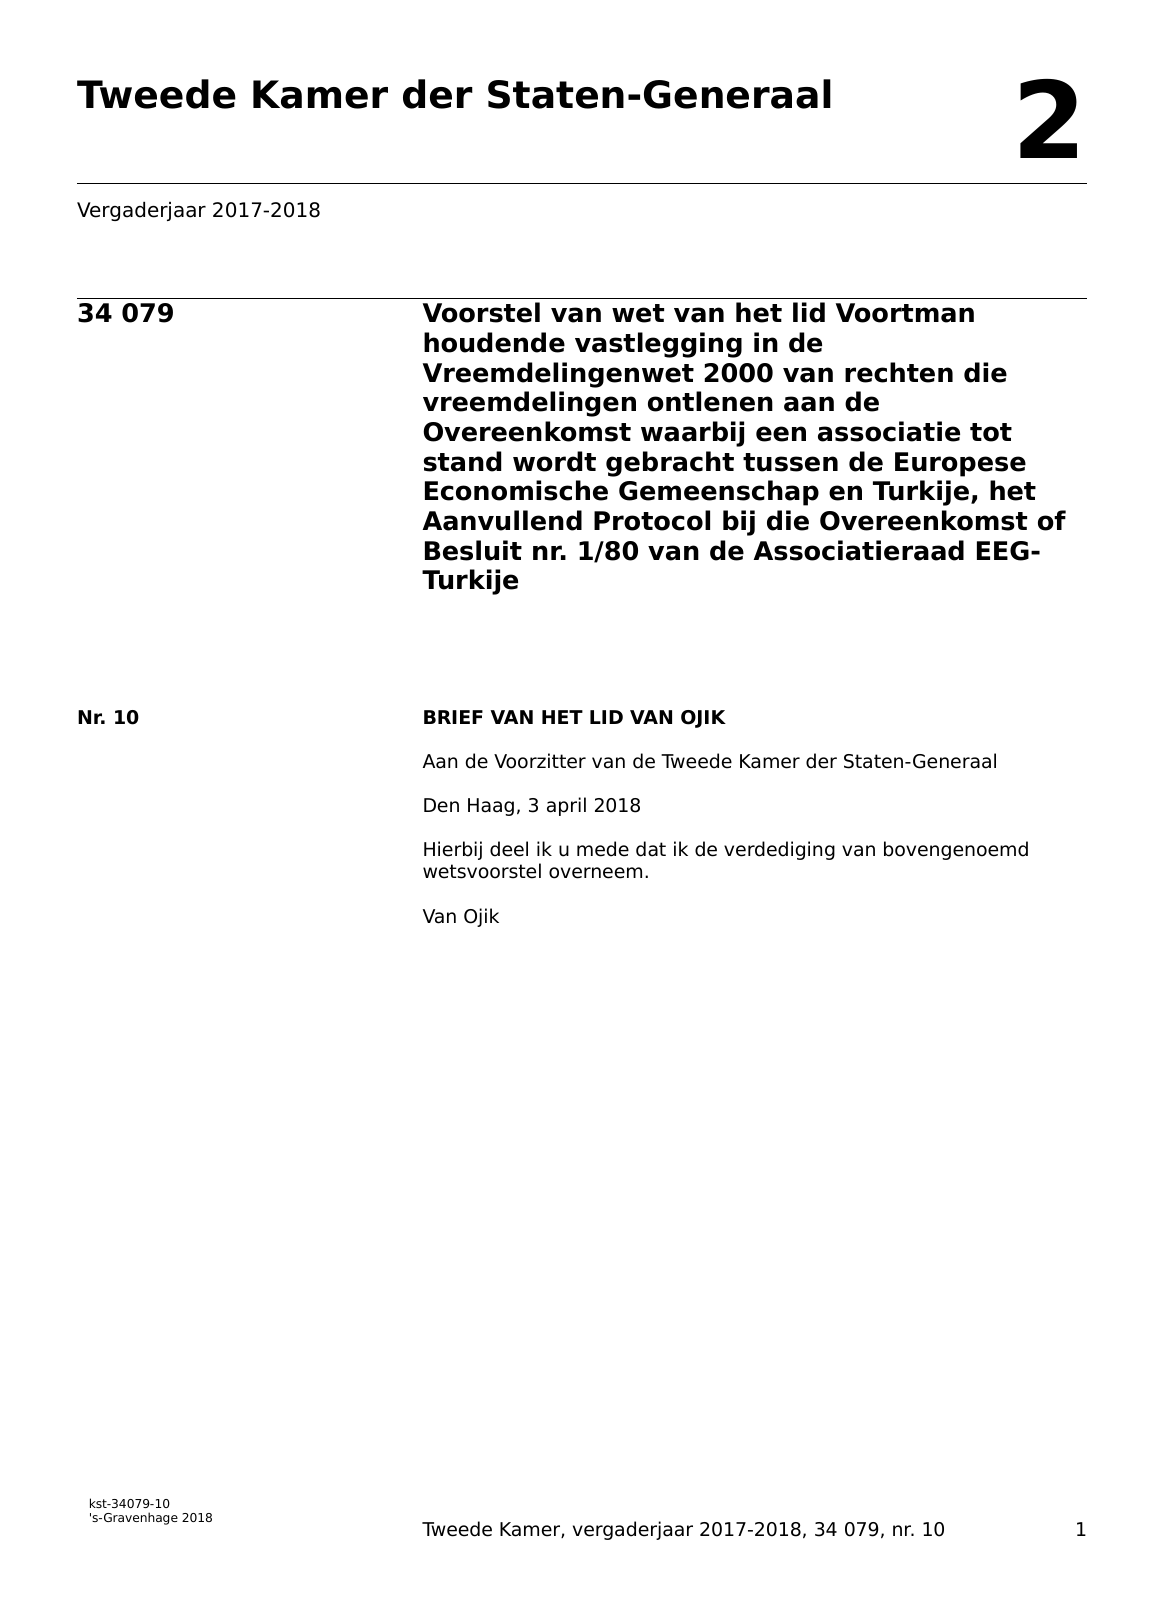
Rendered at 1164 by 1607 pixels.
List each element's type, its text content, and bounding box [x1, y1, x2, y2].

text 's-Gravenhage 2018 [88, 1511, 323, 1525]
text Hierbij deel ik u mede dat ik de verdediging van bovengenoemd wetsvoorstel overneem. [422, 839, 1087, 883]
text kst-34079-10 [88, 1497, 323, 1511]
text Den Haag, 3 april 2018 [422, 795, 1087, 817]
table_cell Vergaderjaar 2017-2018 [77, 184, 1087, 298]
subtitle 34 079 Voorstel van wet van het lid Voortman houdende vastlegging in de Vreemdelingenwet 2000 van rechten die vreemdelingen ontlenen aan de Overeenkomst waarbij een associatie tot stand wordt gebracht tussen de Europese Economische Gemeenschap en Turkije, het Aanvullend Protocol bij die Overeenkomst of Besluit nr. 1/80 van de Associatieraad EEG-Turkije [77, 299, 1087, 596]
table_header Tweede Kamer der Staten-Generaal [77, 59, 886, 183]
text Van Ojik [422, 906, 1087, 927]
table_header 2 [886, 59, 1087, 183]
subtitle Nr. 10 BRIEF VAN HET LID VAN OJIK [77, 707, 1087, 729]
text Aan de Voorzitter van de Tweede Kamer der Staten-Generaal [422, 751, 1087, 773]
